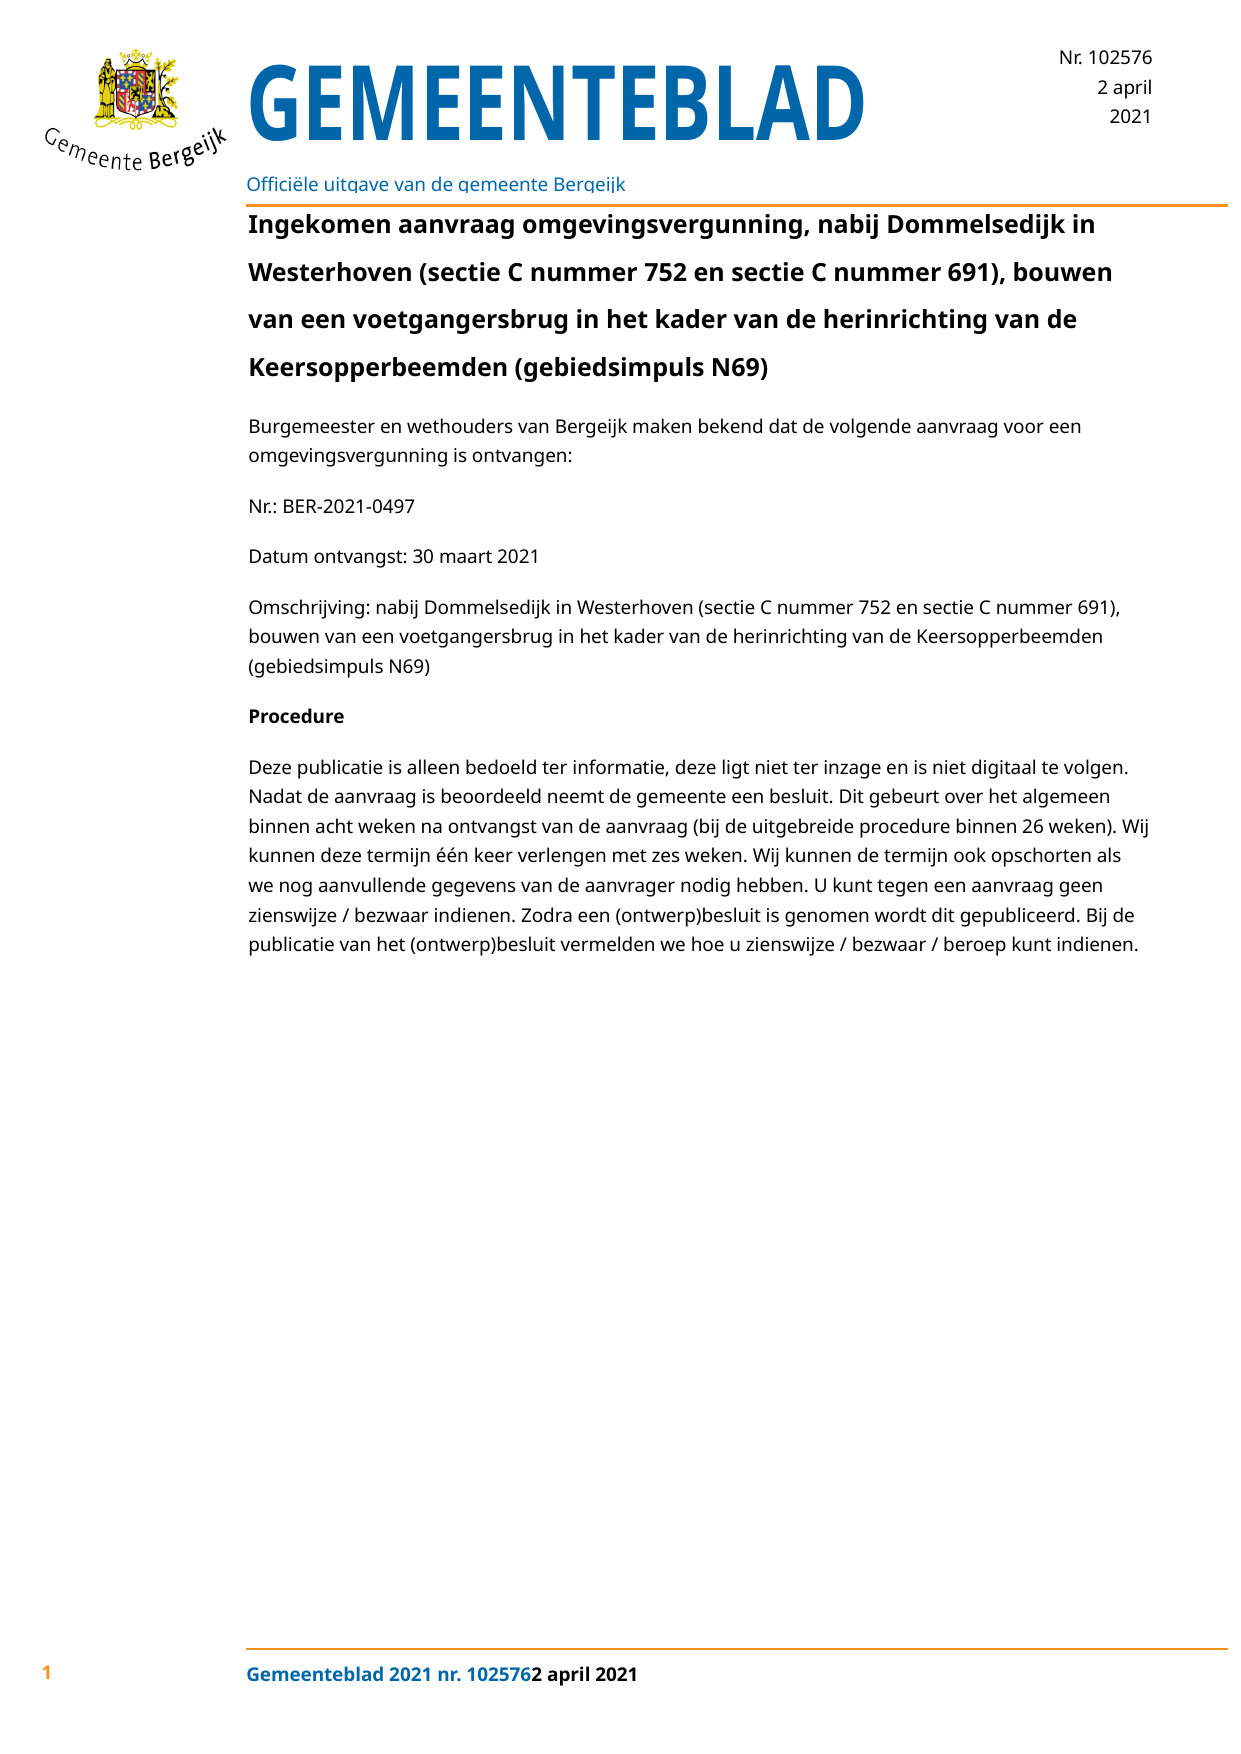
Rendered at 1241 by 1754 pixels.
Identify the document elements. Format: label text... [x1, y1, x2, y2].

text Procedure [248, 703, 1152, 729]
text Burgemeester en wethouders van Bergeijk maken bekend dat de volgende aanvraag voor een omgevingsvergunning is ontvangen: [248, 413, 1152, 468]
text Omschrijving: nabij Dommelsedijk in Westerhoven (sectie C nummer 752 en sectie C nummer 691), bouwen van een voetgangersbrug in het kader van de herinrichting van de Keersopperbeemden (gebiedsimpuls N69) [248, 594, 1152, 679]
text Nr.: BER-2021-0497 [248, 493, 1152, 519]
text Datum ontvangst: 30 maart 2021 [248, 543, 1152, 569]
text Ingekomen aanvraag omgevingsvergunning, nabij Dommelsedijk in Westerhoven (sectie C nummer 752 en sectie C nummer 691), bouwen van een voetgangersbrug in het kader van de herinrichting van de Keersopperbeemden (gebiedsimpuls N69) [248, 207, 1152, 384]
picture [41, 47, 231, 172]
text Deze publicatie is alleen bedoeld ter informatie, deze ligt niet ter inzage en is niet digitaal te volgen. Nadat de aanvraag is beoordeeld neemt de gemeente een besluit. Dit gebeurt over het algemeen binnen acht weken na ontvangst van de aanvraag (bij de uitgebreide procedure binnen 26 weken). Wij kunnen deze termijn één keer verlengen met zes weken. Wij kunnen de termijn ook opschorten als we nog aanvullende gegevens van de aanvrager nodig hebben. U kunt tegen een aanvraag geen zienswijze / bezwaar indienen. Zodra een (ontwerp)besluit is genomen wordt dit gepubliceerd. Bij de publicatie van het (ontwerp)besluit vermelden we hoe u zienswijze / bezwaar / beroep kunt indienen. [248, 754, 1152, 957]
